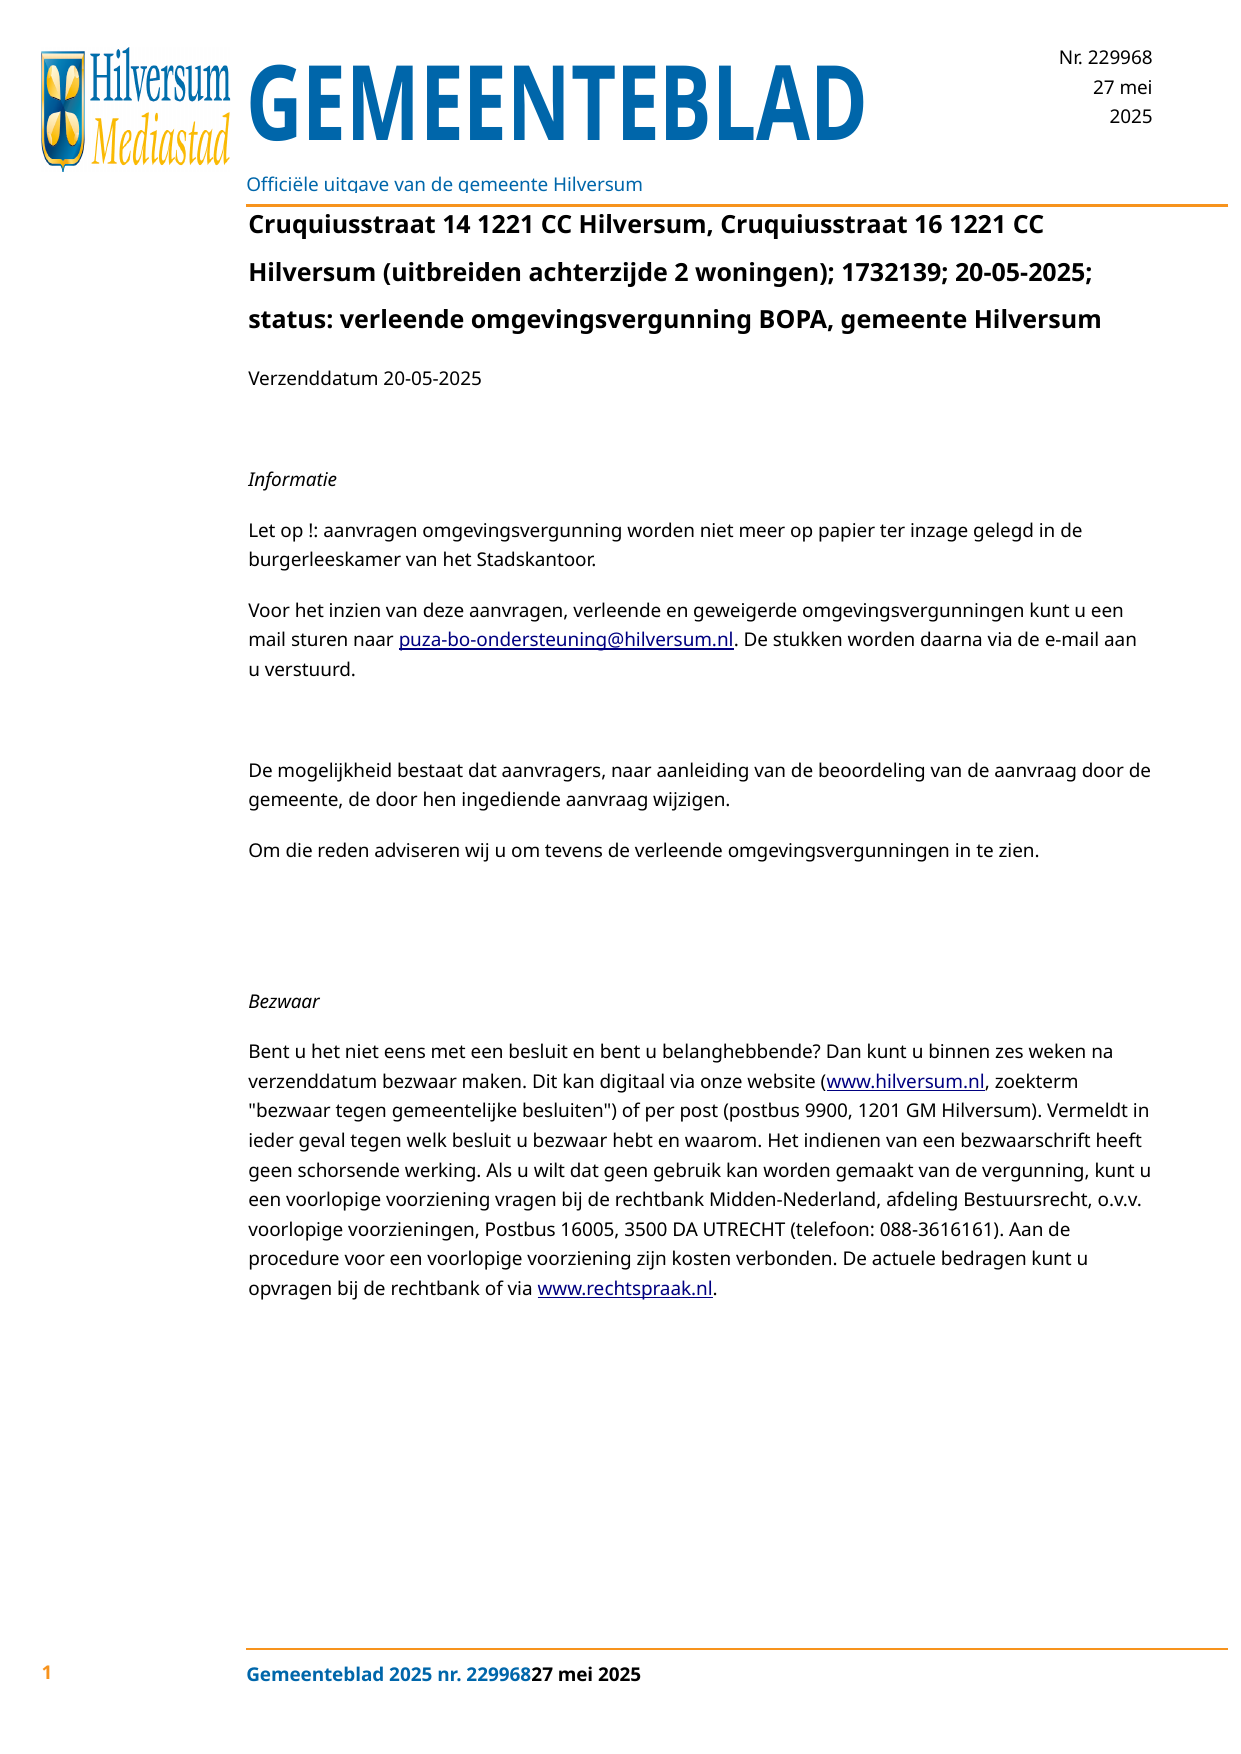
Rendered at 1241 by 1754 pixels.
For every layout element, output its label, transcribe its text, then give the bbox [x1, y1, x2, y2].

text Verzenddatum 20-05-2025 [248, 366, 1152, 391]
picture [41, 47, 231, 172]
text Om die reden adviseren wij u om tevens de verleende omgevingsvergunningen in te zien. [248, 837, 1152, 862]
text Voor het inzien van deze aanvragen, verleende en geweigerde omgevingsvergunningen kunt u een mail sturen naar puza-bo-ondersteuning@hilversum.nl. De stukken worden daarna via de e-mail aan u verstuurd. [248, 597, 1152, 682]
text De mogelijkheid bestaat dat aanvragers, naar aanleiding van de beoordeling van de aanvraag door de gemeente, de door hen ingediende aanvraag wijzigen. [248, 757, 1152, 812]
text Bezwaar [248, 988, 1152, 1014]
text Cruquiusstraat 14 1221 CC Hilversum, Cruquiusstraat 16 1221 CC Hilversum (uitbreiden achterzijde 2 woningen); 1732139; 20-05-2025; status: verleende omgevingsvergunning BOPA, gemeente Hilversum [248, 207, 1152, 336]
text Informatie [248, 466, 1152, 492]
text Let op !: aanvragen omgevingsvergunning worden niet meer op papier ter inzage gelegd in de burgerleeskamer van het Stadskantoor. [248, 517, 1152, 572]
text Bent u het niet eens met een besluit en bent u belanghebbende? Dan kunt u binnen zes weken na verzenddatum bezwaar maken. Dit kan digitaal via onze website (www.hilversum.nl, zoekterm "bezwaar tegen gemeentelijke besluiten") of per post (postbus 9900, 1201 GM Hilversum). Vermeldt in ieder geval tegen welk besluit u bezwaar hebt en waarom. Het indienen van een bezwaarschrift heeft geen schorsende werking. Als u wilt dat geen gebruik kan worden gemaakt van de vergunning, kunt u een voorlopige voorziening vragen bij de rechtbank Midden-Nederland, afdeling Bestuursrecht, o.v.v. voorlopige voorzieningen, Postbus 16005, 3500 DA UTRECHT (telefoon: 088-3616161). Aan de procedure voor een voorlopige voorziening zijn kosten verbonden. De actuele bedragen kunt u opvragen bij de rechtbank of via www.rechtspraak.nl. [248, 1038, 1152, 1301]
